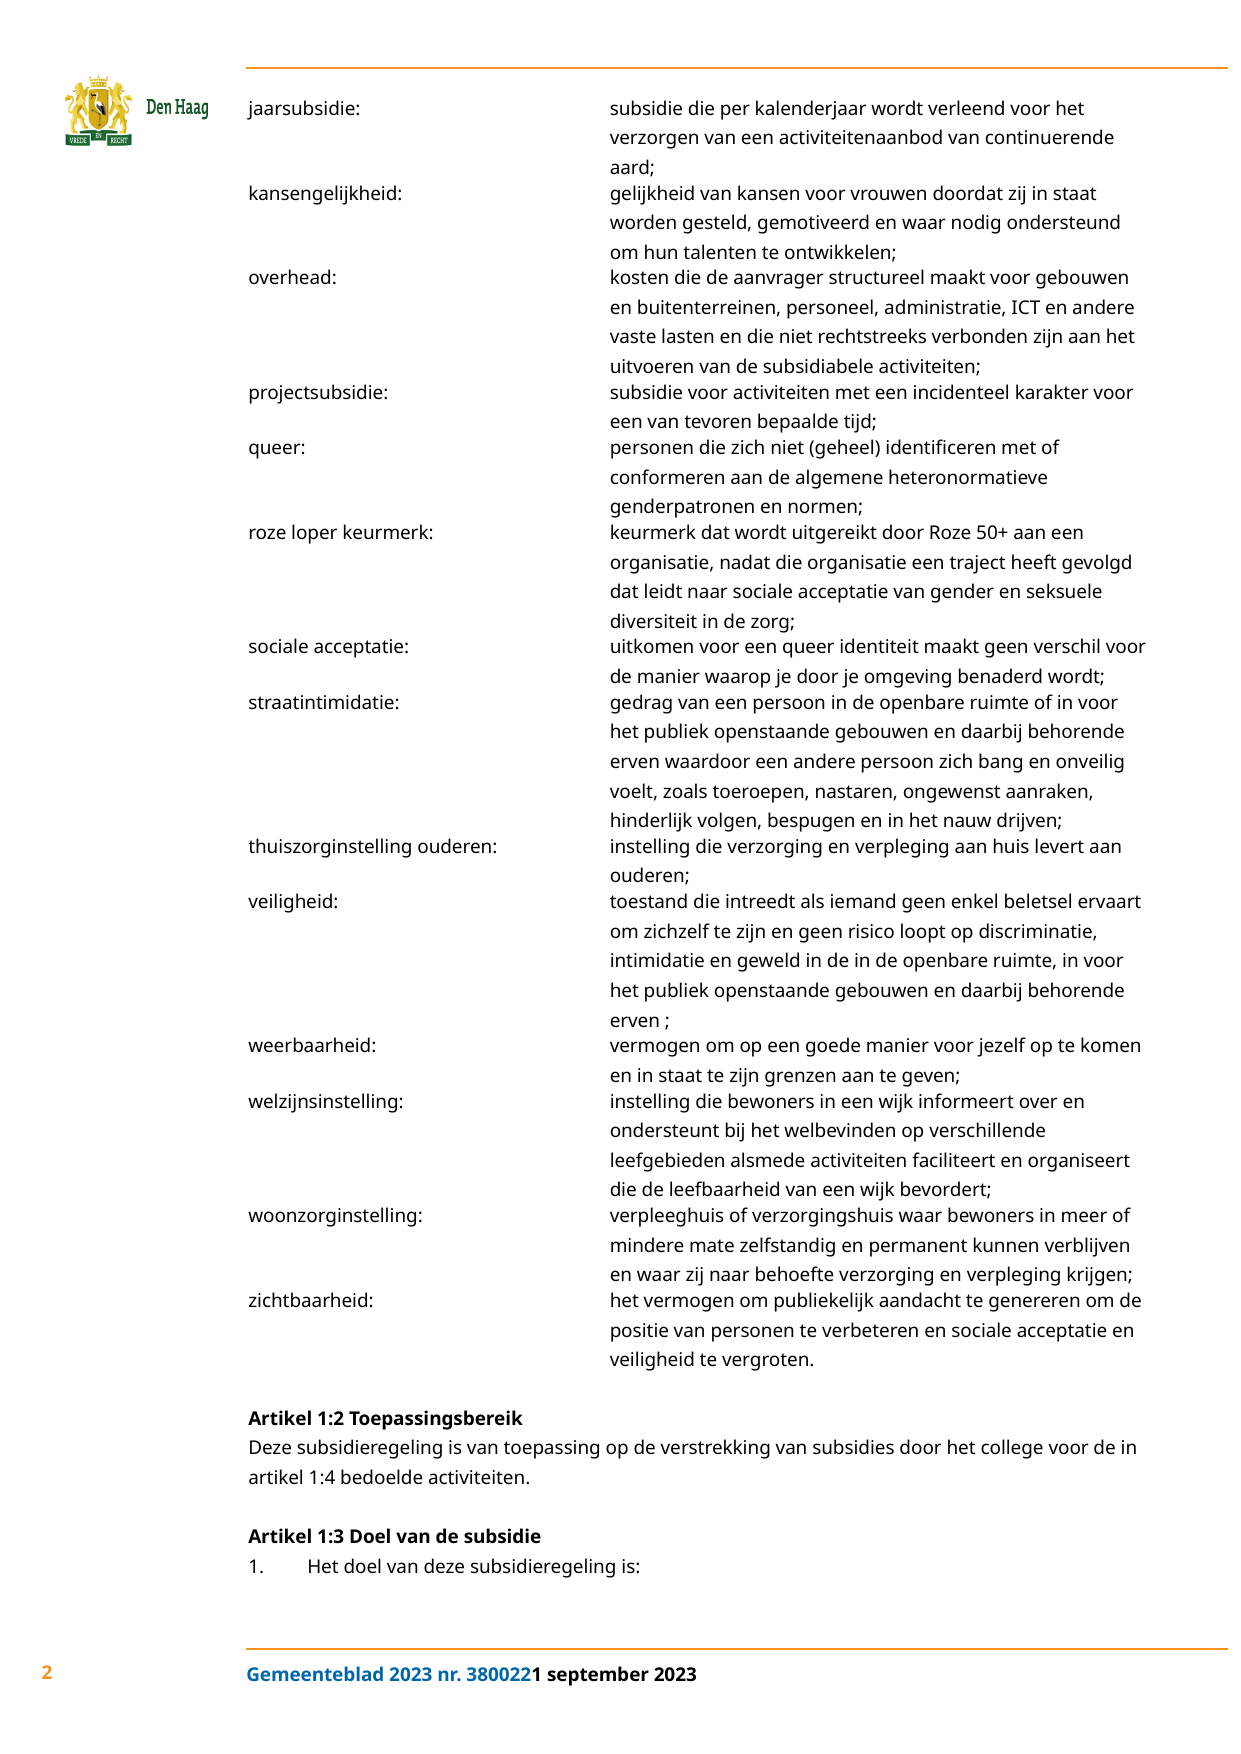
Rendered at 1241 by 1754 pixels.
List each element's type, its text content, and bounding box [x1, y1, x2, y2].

table_cell verpleeghuis of verzorgingshuis waar bewoners in meer of mindere mate zelfstandig en permanent kunnen verblijven en waar zij naar behoefte verzorging en verpleging krijgen; [610, 1202, 1152, 1287]
table_cell sociale acceptatie: [248, 634, 609, 689]
text Deze subsidieregeling is van toepassing op de verstrekking van subsidies door het college voor de in artikel 1:4 bedoelde activiteiten. [248, 1434, 1152, 1490]
table_cell vermogen om op een goede manier voor jezelf op te komen en in staat te zijn grenzen aan te geven; [610, 1033, 1152, 1088]
list Het doel van deze subsidieregeling is: [248, 1553, 1152, 1578]
table_cell roze loper keurmerk: [248, 519, 609, 634]
table_cell veiligheid: [248, 889, 609, 1032]
table_cell toestand die intreedt als iemand geen enkel beletsel ervaart om zichzelf te zijn en geen risico loopt op discriminatie, intimidatie en geweld in de in de openbare ruimte, in voor het publiek openstaande gebouwen en daarbij behorende erven ; [610, 889, 1152, 1032]
table_cell projectsubsidie: [248, 379, 609, 434]
table_cell gedrag van een persoon in de openbare ruimte of in voor het publiek openstaande gebouwen en daarbij behorende erven waardoor een andere persoon zich bang en onveilig voelt, zoals toeroepen, nastaren, ongewenst aanraken, hinderlijk volgen, bespugen en in het nauw drijven; [610, 689, 1152, 833]
table_cell subsidie voor activiteiten met een incidenteel karakter voor een van tevoren bepaalde tijd; [610, 379, 1152, 434]
table_cell instelling die bewoners in een wijk informeert over en ondersteunt bij het welbevinden op verschillende leefgebieden alsmede activiteiten faciliteert en organiseert die de leefbaarheid van een wijk bevordert; [610, 1088, 1152, 1202]
table_cell overhead: [248, 265, 609, 379]
table_cell kansengelijkheid: [248, 180, 609, 264]
table_cell kosten die de aanvrager structureel maakt voor gebouwen en buitenterreinen, personeel, administratie, ICT en andere vaste lasten en die niet rechtstreeks verbonden zijn aan het uitvoeren van de subsidiabele activiteiten; [610, 265, 1152, 379]
table_cell straatintimidatie: [248, 689, 609, 833]
table_cell weerbaarheid: [248, 1033, 609, 1088]
picture [41, 47, 231, 172]
text Artikel 1:3 Doel van de subsidie [248, 1523, 1152, 1549]
table_cell jaarsubsidie: [248, 95, 609, 180]
table_cell woonzorginstelling: [248, 1202, 609, 1287]
table_cell welzijnsinstelling: [248, 1088, 609, 1202]
text Artikel 1:2 Toepassingsbereik [248, 1405, 1152, 1431]
table_cell keurmerk dat wordt uitgereikt door Roze 50+ aan een organisatie, nadat die organisatie een traject heeft gevolgd dat leidt naar sociale acceptatie van gender en seksuele diversiteit in de zorg; [610, 519, 1152, 634]
table_cell uitkomen voor een queer identiteit maakt geen verschil voor de manier waarop je door je omgeving benaderd wordt; [610, 634, 1152, 689]
table_cell queer: [248, 434, 609, 519]
table_cell thuiszorginstelling ouderen: [248, 833, 609, 888]
table_cell gelijkheid van kansen voor vrouwen doordat zij in staat worden gesteld, gemotiveerd en waar nodig ondersteund om hun talenten te ontwikkelen; [610, 180, 1152, 264]
table_cell instelling die verzorging en verpleging aan huis levert aan ouderen; [610, 833, 1152, 888]
table_cell personen die zich niet (geheel) identificeren met of conformeren aan de algemene heteronormatieve genderpatronen en normen; [610, 434, 1152, 519]
table_cell subsidie die per kalenderjaar wordt verleend voor het verzorgen van een activiteitenaanbod van continuerende aard; [610, 95, 1152, 180]
table_cell het vermogen om publiekelijk aandacht te genereren om de positie van personen te verbeteren en sociale acceptatie en veiligheid te vergroten. [610, 1287, 1152, 1372]
table_cell zichtbaarheid: [248, 1287, 609, 1372]
